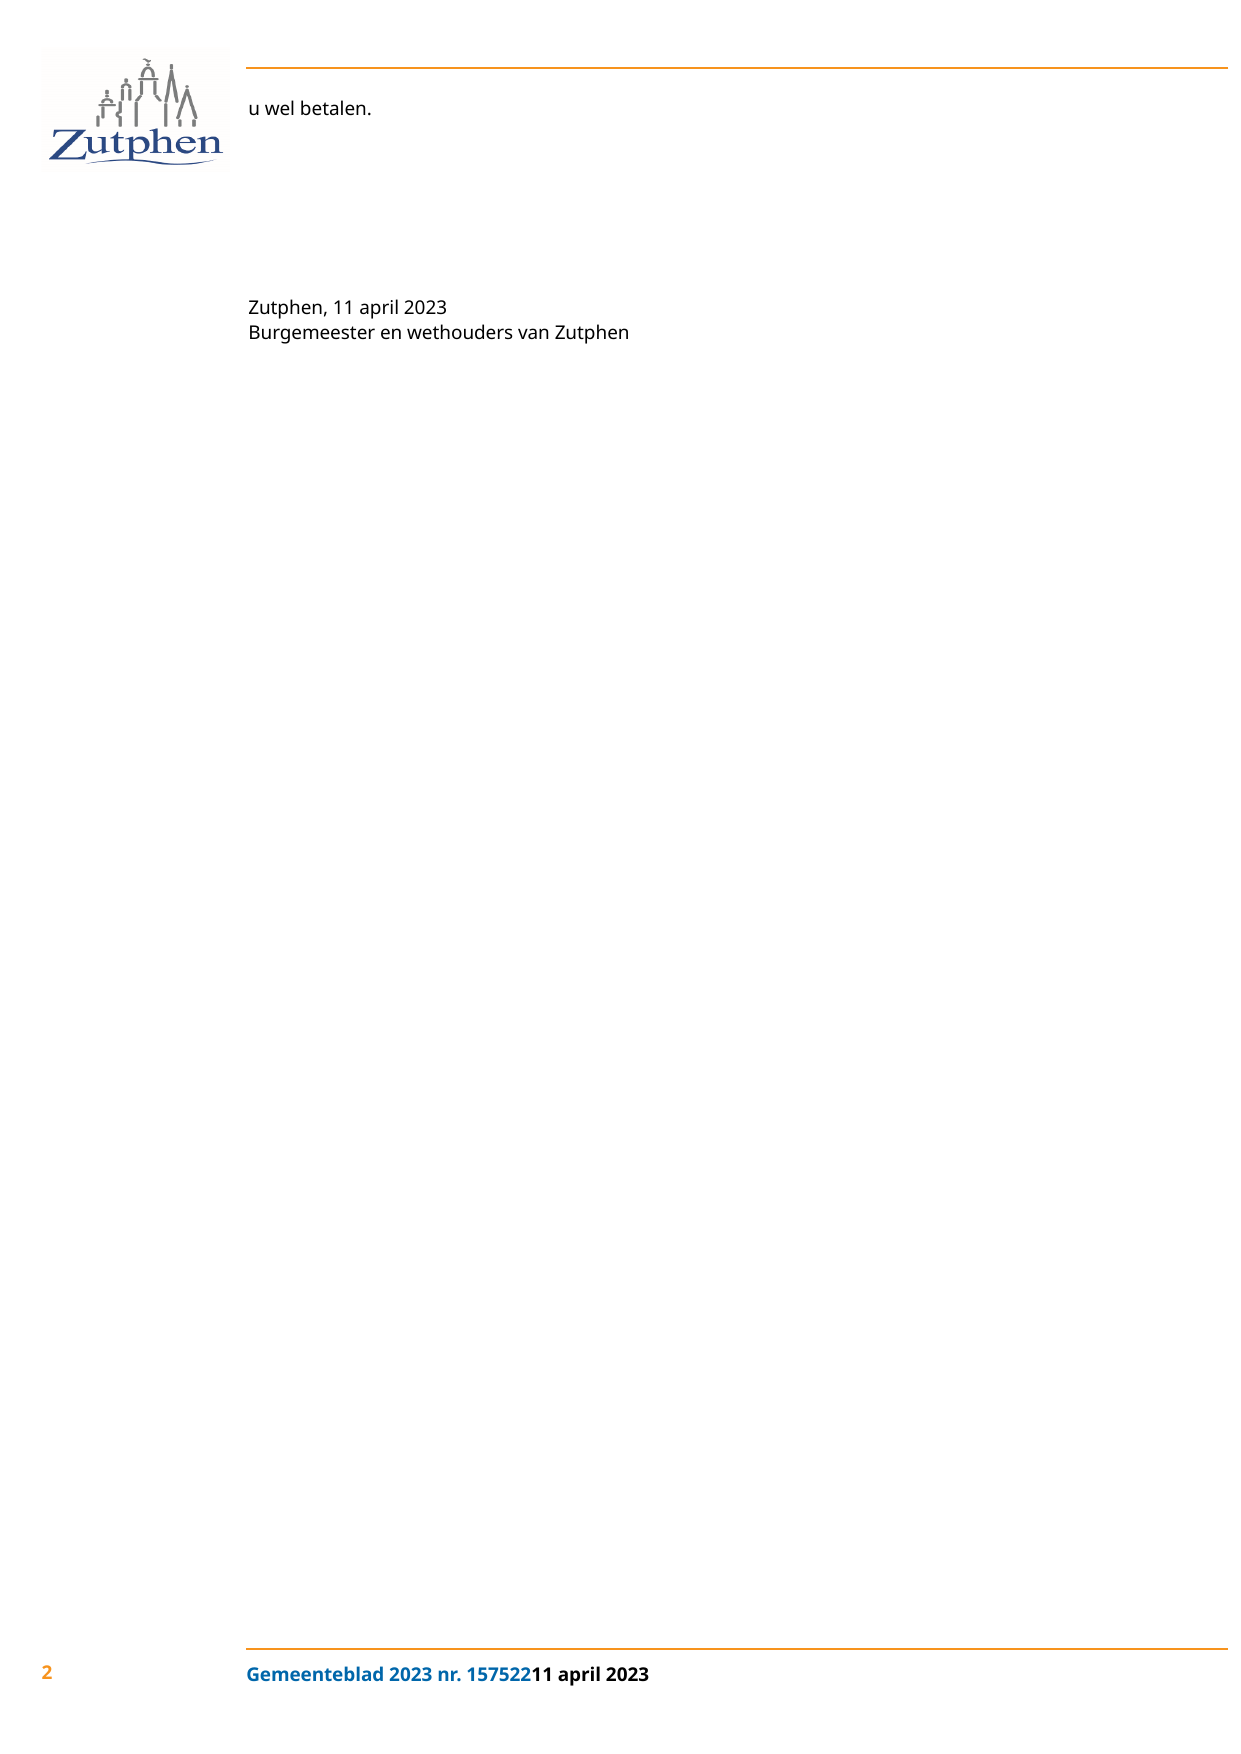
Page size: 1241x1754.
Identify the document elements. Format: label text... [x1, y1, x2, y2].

picture [41, 47, 231, 172]
text u wel betalen. [248, 95, 1152, 121]
text Zutphen, 11 april 2023 [248, 294, 1152, 319]
text Burgemeester en wethouders van Zutphen [248, 319, 1152, 345]
